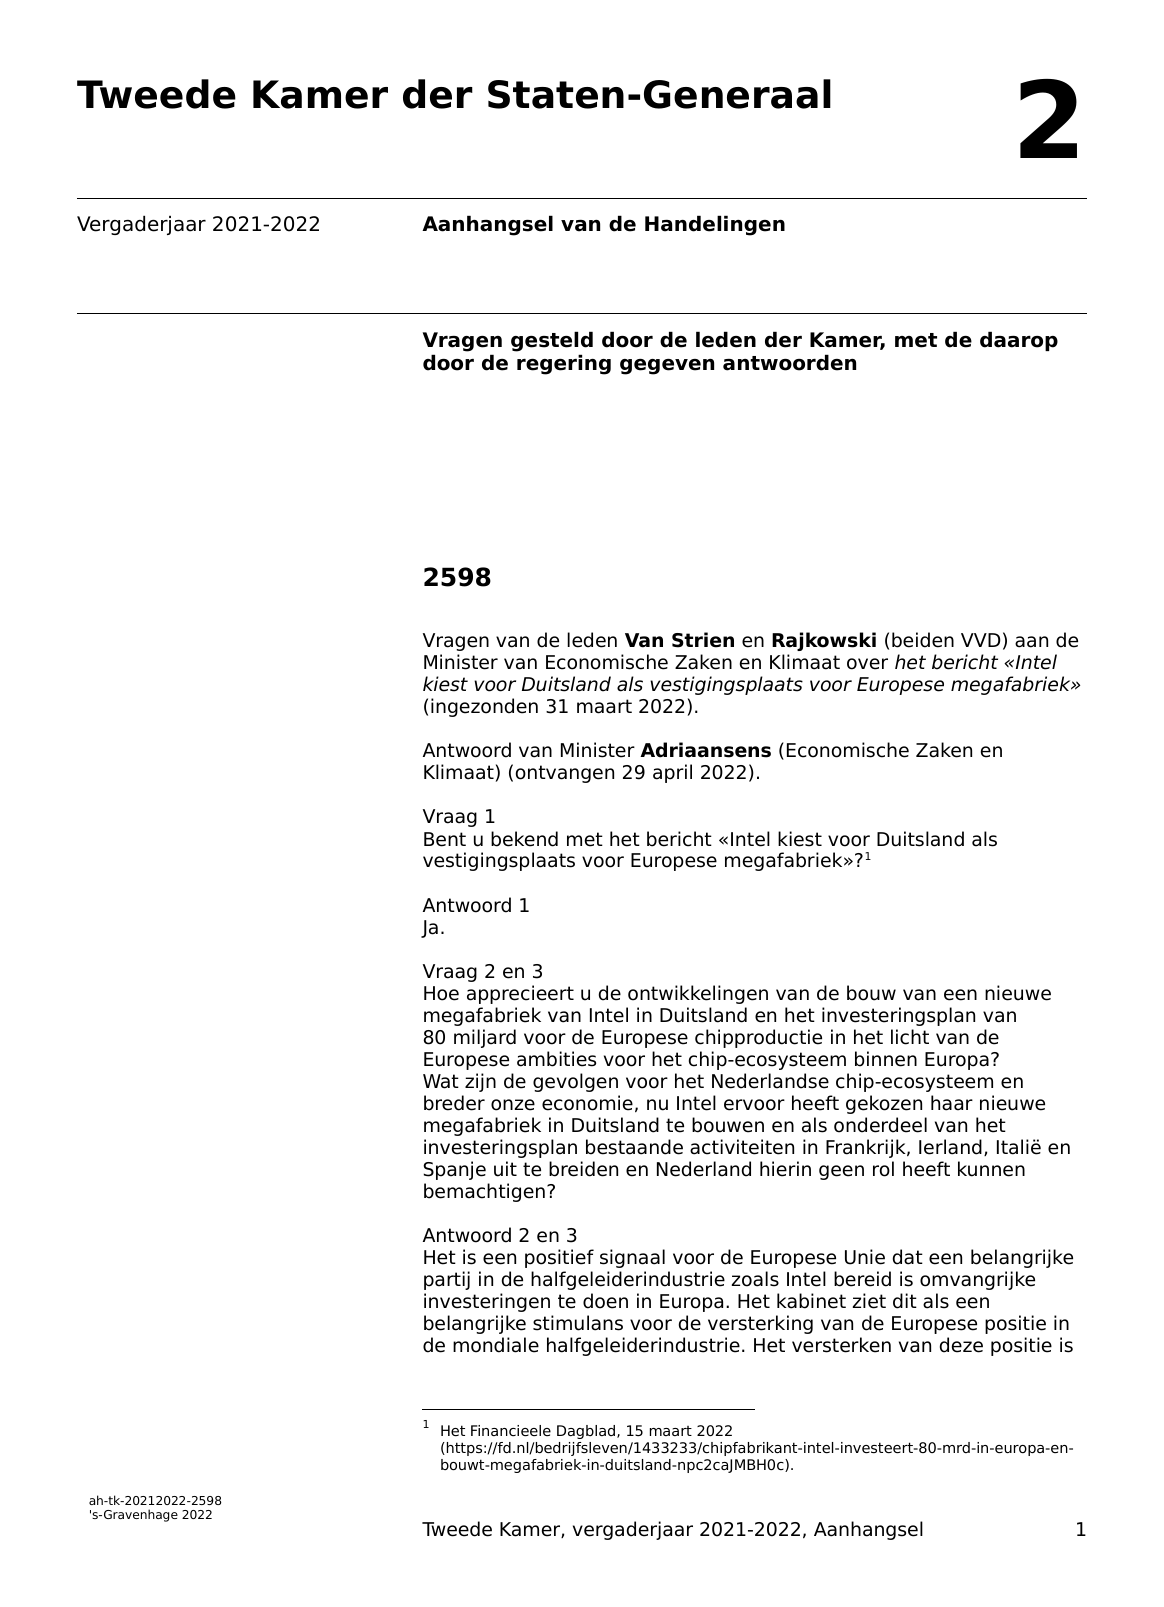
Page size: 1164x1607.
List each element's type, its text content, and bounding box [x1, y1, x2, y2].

table_cell Vragen gesteld door de leden der Kamer, met de daarop door de regering gegeven antwoorden [422, 314, 1087, 375]
text Antwoord 1 [422, 894, 1087, 917]
text Ja. [422, 917, 1087, 938]
text ah-tk-20212022-2598 [88, 1494, 323, 1508]
table_cell Aanhangsel van de Handelingen [422, 199, 1087, 313]
table_header Tweede Kamer der Staten-Generaal [77, 59, 886, 198]
text Vragen van de leden Van Strien en Rajkowski (beiden VVD) aan de Minister van Economische Zaken en Klimaat over het bericht «Intel kiest voor Duitsland als vestigingsplaats voor Europese megafabriek» (ingezonden 31 maart 2022). [422, 630, 1087, 718]
text Vraag 2 en 3 [422, 961, 1087, 983]
table_header 2 [886, 59, 1087, 198]
text Het Financieele Dagblad, 15 maart 2022 (https://fd.nl/bedrijfsleven/1433233/chipfabrikant-intel-investeert-80-mrd-in-europa-en-bouwt-megafabriek-in-duitsland-npc2caJMBH0c). [422, 1418, 1087, 1474]
text Vraag 1 [422, 806, 1087, 828]
text 2598 [422, 563, 1087, 592]
text Hoe apprecieert u de ontwikkelingen van de bouw van een nieuwe megafabriek van Intel in Duitsland en het investeringsplan van 80 miljard voor de Europese chipproductie in het licht van de Europese ambities voor het chip-ecosysteem binnen Europa? [422, 983, 1087, 1071]
text 's-Gravenhage 2022 [88, 1508, 323, 1522]
text Antwoord 2 en 3 [422, 1225, 1087, 1247]
text Bent u bekend met het bericht «Intel kiest voor Duitsland als vestigingsplaats voor Europese megafabriek»? [422, 828, 1087, 872]
text Antwoord van Minister Adriaansens (Economische Zaken en Klimaat) (ontvangen 29 april 2022). [422, 740, 1087, 784]
table_cell [77, 314, 422, 375]
text Wat zijn de gevolgen voor het Nederlandse chip-ecosysteem en breder onze economie, nu Intel ervoor heeft gekozen haar nieuwe megafabriek in Duitsland te bouwen en als onderdeel van het investeringsplan bestaande activiteiten in Frankrijk, Ierland, Italië en Spanje uit te breiden en Nederland hierin geen rol heeft kunnen bemachtigen? [422, 1071, 1087, 1202]
table_cell Vergaderjaar 2021-2022 [77, 199, 422, 313]
text Het is een positief signaal voor de Europese Unie dat een belangrijke partij in de halfgeleiderindustrie zoals Intel bereid is omvangrijke investeringen te doen in Europa. Het kabinet ziet dit als een belangrijke stimulans voor de versterking van de Europese positie in de mondiale halfgeleiderindustrie. Het versterken van deze positie is [422, 1247, 1087, 1357]
